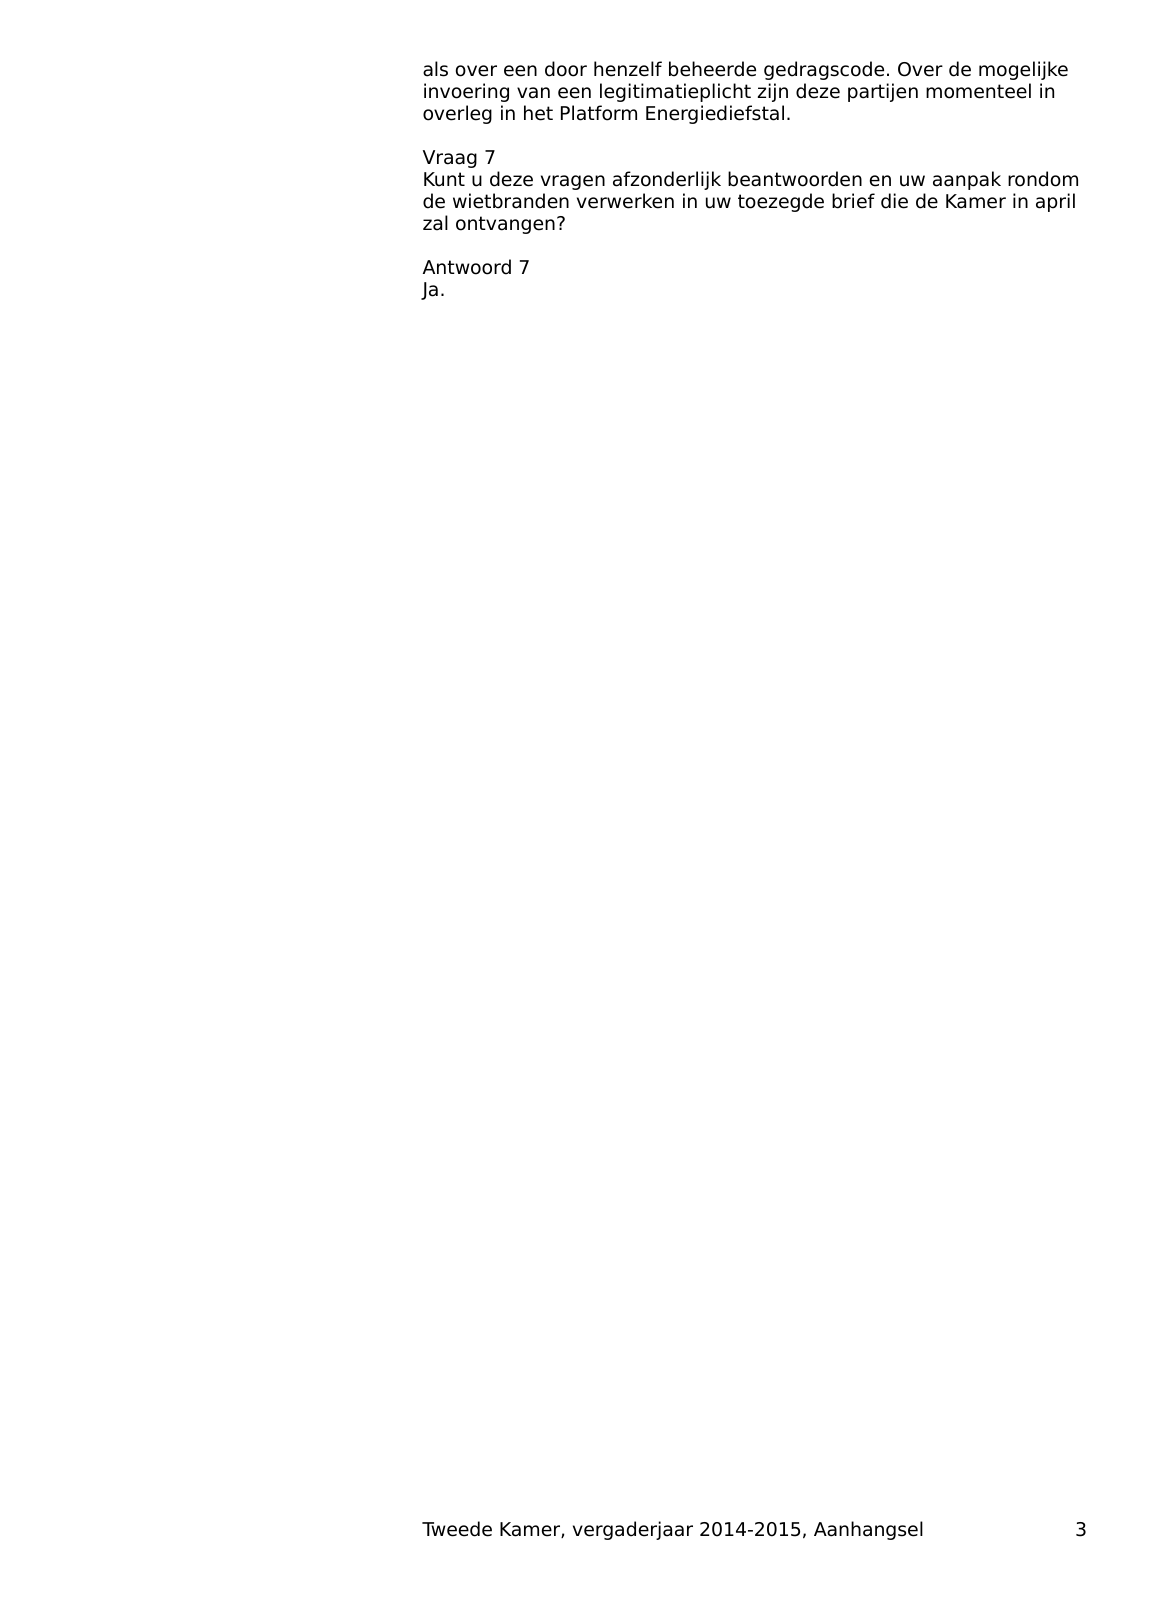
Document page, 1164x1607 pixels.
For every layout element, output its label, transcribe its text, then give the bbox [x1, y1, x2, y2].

text als over een door henzelf beheerde gedragscode. Over de mogelijke invoering van een legitimatieplicht zijn deze partijen momenteel in overleg in het Platform Energiediefstal. [422, 59, 1087, 125]
text Antwoord 7 [422, 257, 1087, 279]
text Vraag 7 [422, 147, 1087, 169]
text Kunt u deze vragen afzonderlijk beantwoorden en uw aanpak rondom de wietbranden verwerken in uw toezegde brief die de Kamer in april zal ontvangen? [422, 169, 1087, 235]
text Ja. [422, 279, 1087, 301]
